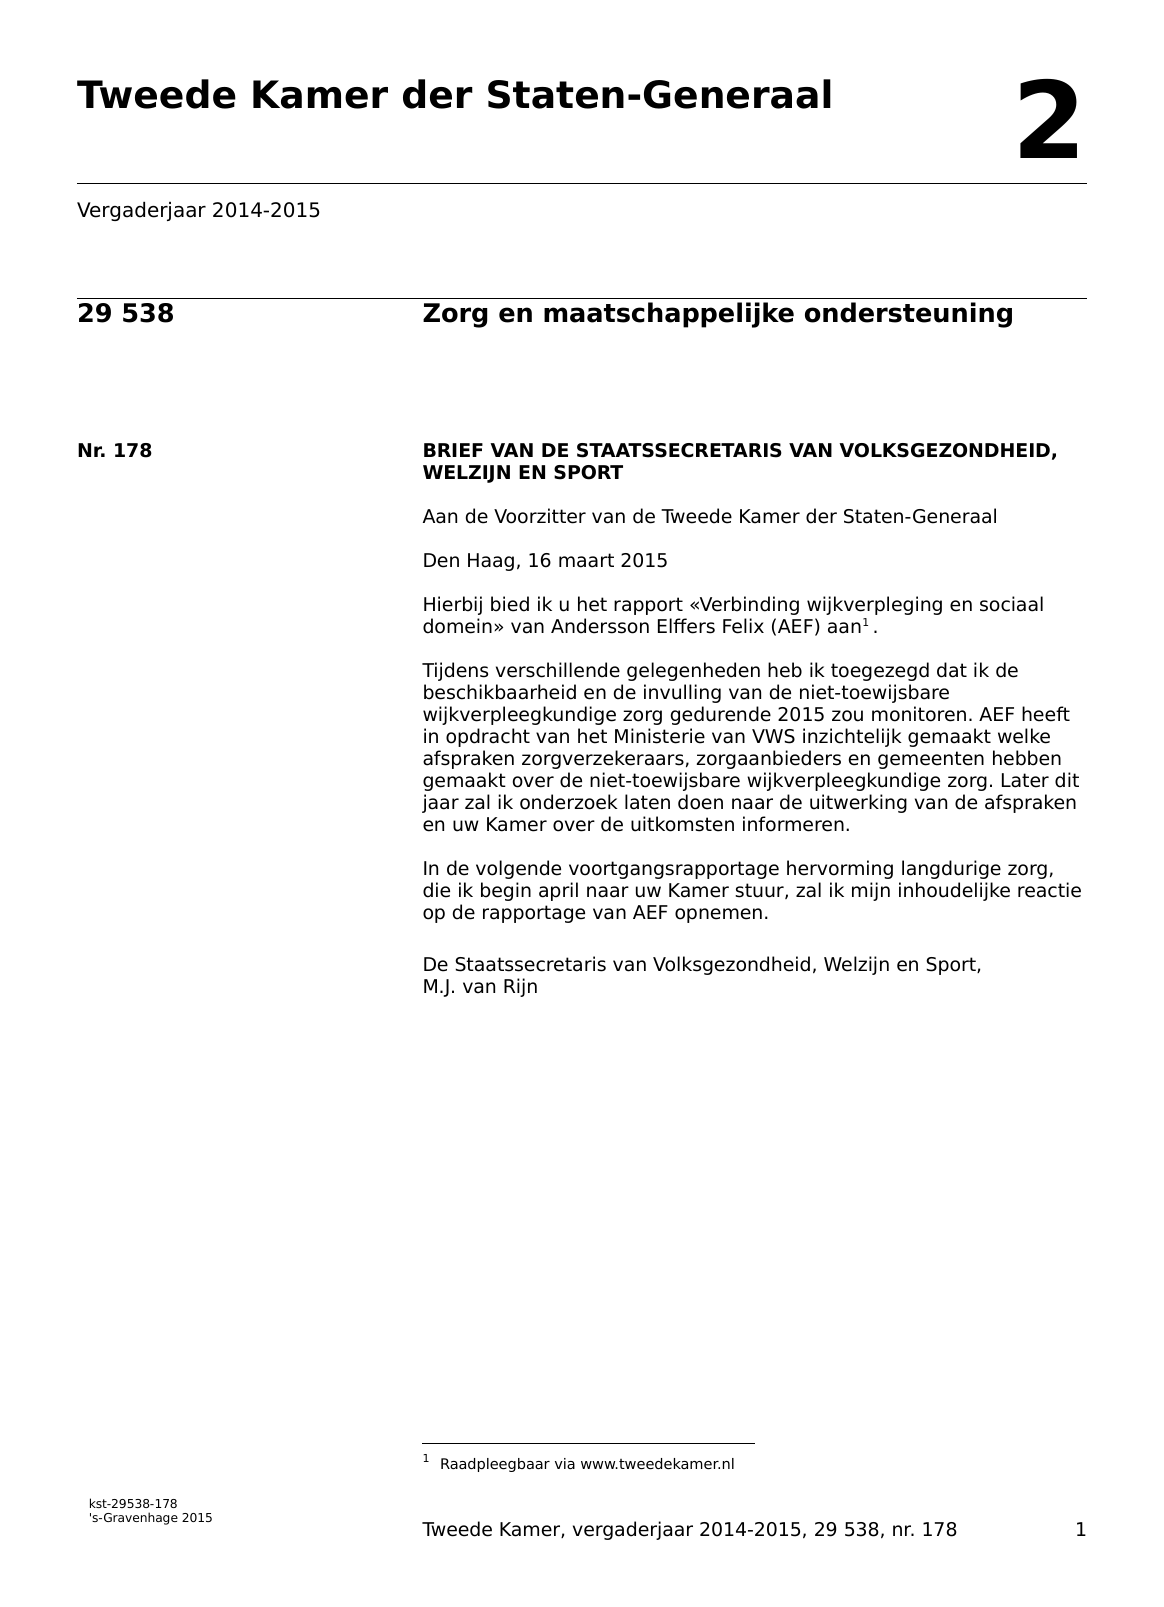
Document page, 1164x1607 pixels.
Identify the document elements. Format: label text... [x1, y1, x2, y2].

text Aan de Voorzitter van de Tweede Kamer der Staten-Generaal [422, 506, 1087, 528]
subtitle Nr. 178 BRIEF VAN DE STAATSSECRETARIS VAN VOLKSGEZONDHEID, WELZIJN EN SPORT [77, 440, 1087, 484]
text 's-Gravenhage 2015 [88, 1511, 323, 1525]
table_cell Vergaderjaar 2014-2015 [77, 184, 1087, 298]
table_header 2 [886, 59, 1087, 183]
text kst-29538-178 [88, 1497, 323, 1511]
text Raadpleegbaar via www.tweedekamer.nl [422, 1452, 1087, 1474]
table_header Tweede Kamer der Staten-Generaal [77, 59, 886, 183]
text Den Haag, 16 maart 2015 [422, 550, 1087, 572]
text De Staatssecretaris van Volksgezondheid, Welzijn en Sport, M.J. van Rijn [422, 954, 1087, 998]
text Hierbij bied ik u het rapport «Verbinding wijkverpleging en sociaal domein» van Andersson Elffers Felix (AEF) aan. [422, 594, 1087, 638]
text Tijdens verschillende gelegenheden heb ik toegezegd dat ik de beschikbaarheid en de invulling van de niet-toewijsbare wijkverpleegkundige zorg gedurende 2015 zou monitoren. AEF heeft in opdracht van het Ministerie van VWS inzichtelijk gemaakt welke afspraken zorgverzekeraars, zorgaanbieders en gemeenten hebben gemaakt over de niet-toewijsbare wijkverpleegkundige zorg. Later dit jaar zal ik onderzoek laten doen naar de uitwerking van de afspraken en uw Kamer over de uitkomsten informeren. [422, 660, 1087, 836]
text In de volgende voortgangsrapportage hervorming langdurige zorg, die ik begin april naar uw Kamer stuur, zal ik mijn inhoudelijke reactie op de rapportage van AEF opnemen. [422, 858, 1087, 924]
subtitle 29 538 Zorg en maatschappelijke ondersteuning [77, 299, 1087, 329]
